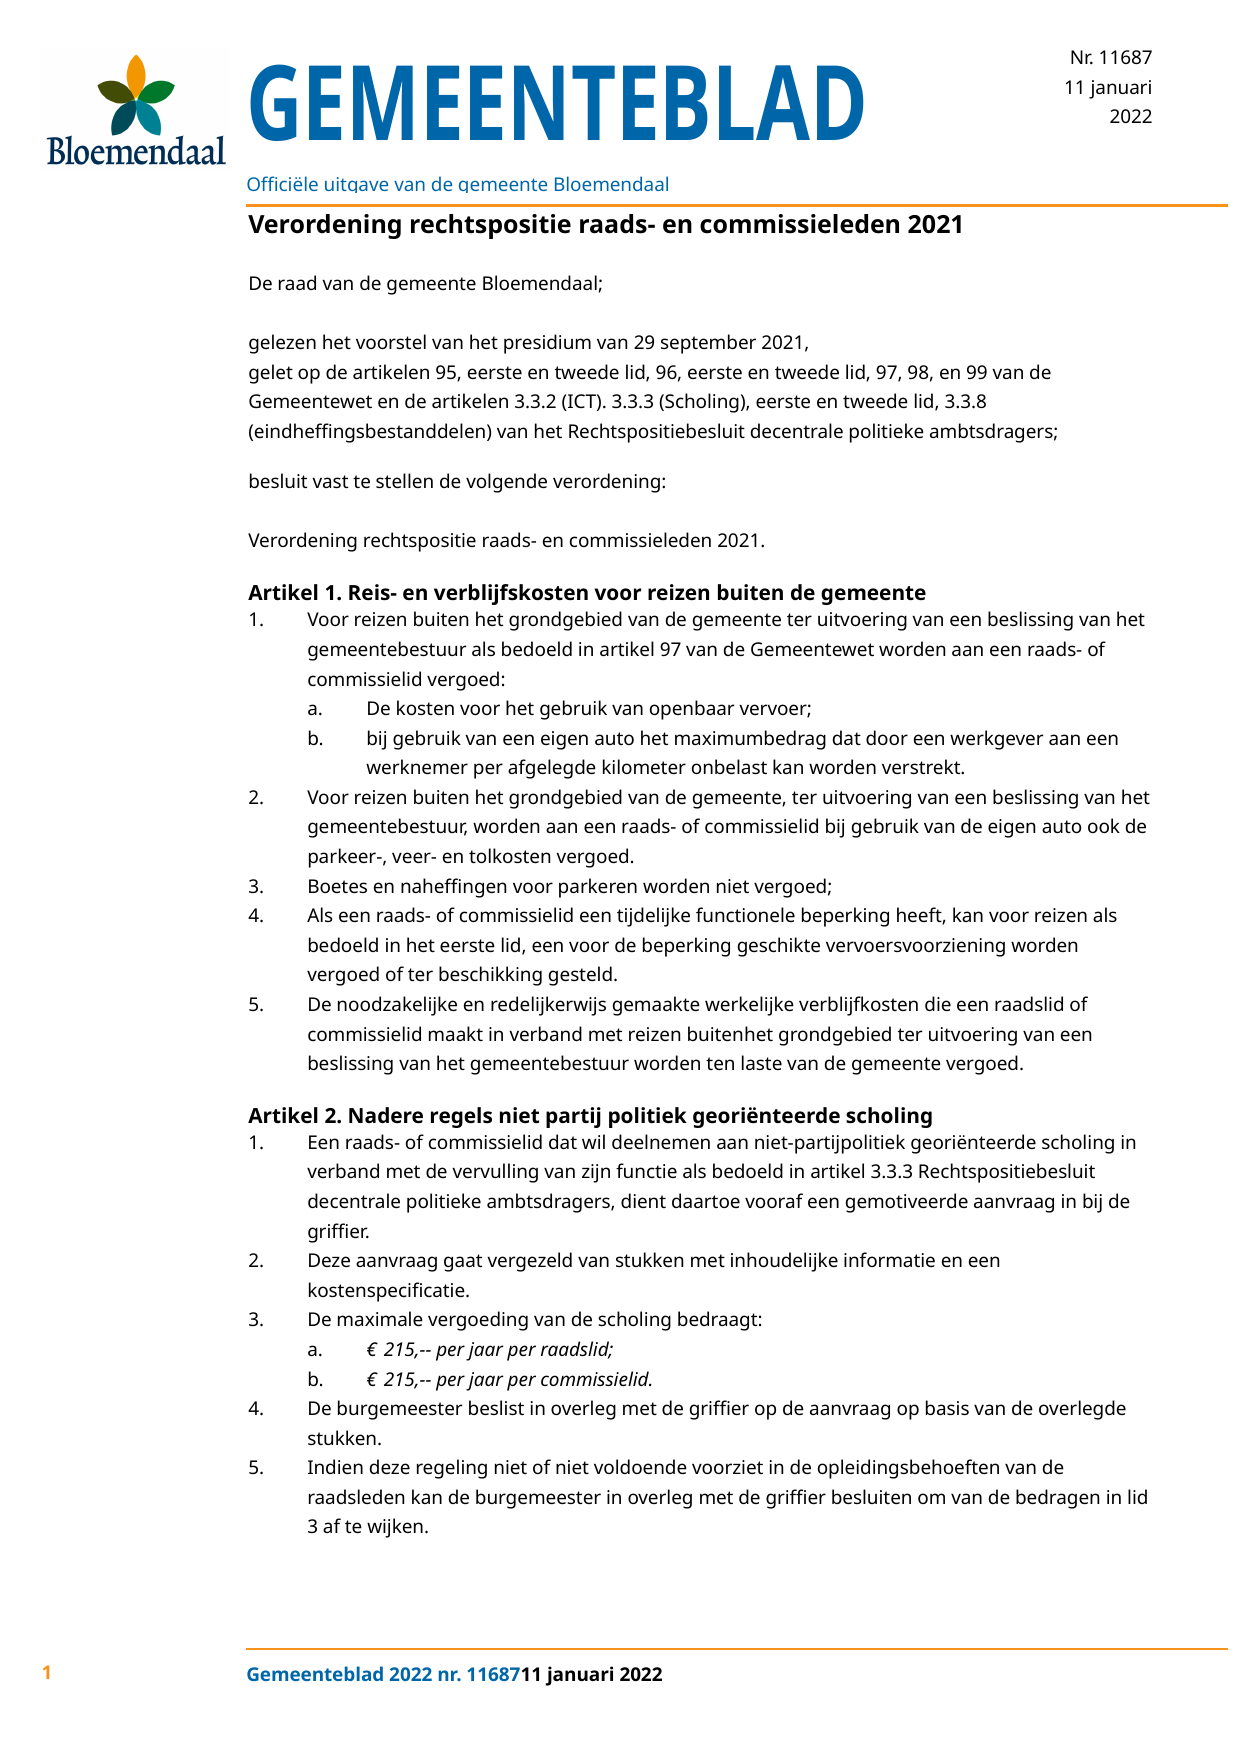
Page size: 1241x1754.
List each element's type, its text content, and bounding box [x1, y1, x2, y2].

text gelet op de artikelen 95, eerste en tweede lid, 96, eerste en tweede lid, 97, 98, en 99 van de Gemeentewet en de artikelen 3.3.2 (ICT). 3.3.3 (Scholing), eerste en tweede lid, 3.3.8 (eindheffingsbestanddelen) van het Rechtspositiebesluit decentrale politieke ambtsdragers; [248, 359, 1152, 444]
list De maximale vergoeding van de scholing bedraagt: [248, 1307, 1152, 1332]
text Artikel 2. Nadere regels niet partij politiek georiënteerde scholing [248, 1101, 1152, 1129]
list Als een raads- of commissielid een tijdelijke functionele beperking heeft, kan voor reizen als bedoeld in het eerste lid, een voor de beperking geschikte vervoersvoorziening worden vergoed of ter beschikking gesteld. [248, 902, 1152, 987]
list Deze aanvraag gaat vergezeld van stukken met inhoudelijke informatie en een kostenspecificatie. [248, 1247, 1152, 1303]
list Indien deze regeling niet of niet voldoende voorziet in de opleidingsbehoeften van de raadsleden kan de burgemeester in overleg met de griffier besluiten om van de bedragen in lid 3 af te wijken. [248, 1454, 1152, 1539]
text Verordening rechtspositie raads- en commissieleden 2021. [248, 528, 1152, 553]
list De burgemeester beslist in overleg met de griffier op de aanvraag op basis van de overlegde stukken. [248, 1395, 1152, 1451]
list De noodzakelijke en redelijkerwijs gemaakte werkelijke verblijfkosten die een raadslid of commissielid maakt in verband met reizen buitenhet grondgebied ter uitvoering van een beslissing van het gemeentebestuur worden ten laste van de gemeente vergoed. [248, 991, 1152, 1076]
text Verordening rechtspositie raads- en commissieleden 2021 [248, 207, 1152, 241]
text besluit vast te stellen de volgende verordening: [248, 468, 1152, 494]
list bij gebruik van een eigen auto het maximumbedrag dat door een werkgever aan een werknemer per afgelegde kilometer onbelast kan worden verstrekt. [307, 725, 1152, 780]
text gelezen het voorstel van het presidium van 29 september 2021, [248, 329, 1152, 355]
list € 215,-- per jaar per raadslid; [307, 1336, 1152, 1362]
list De kosten voor het gebruik van openbaar vervoer; [307, 695, 1152, 721]
text Artikel 1. Reis- en verblijfskosten voor reizen buiten de gemeente [248, 578, 1152, 607]
list Boetes en naheffingen voor parkeren worden niet vergoed; [248, 873, 1152, 898]
list € 215,-- per jaar per commissielid. [307, 1366, 1152, 1392]
list Voor reizen buiten het grondgebied van de gemeente, ter uitvoering van een beslissing van het gemeentebestuur, worden aan een raads- of commissielid bij gebruik van de eigen auto ook de parkeer-, veer- en tolkosten vergoed. [248, 784, 1152, 869]
picture [41, 47, 231, 172]
list Voor reizen buiten het grondgebied van de gemeente ter uitvoering van een beslissing van het gemeentebestuur als bedoeld in artikel 97 van de Gemeentewet worden aan een raads- of commissielid vergoed: [248, 607, 1152, 691]
list Een raads- of commissielid dat wil deelnemen aan niet-partijpolitiek georiënteerde scholing in verband met de vervulling van zijn functie als bedoeld in artikel 3.3.3 Rechtspositiebesluit decentrale politieke ambtsdragers, dient daartoe vooraf een gemotiveerde aanvraag in bij de griffier. [248, 1129, 1152, 1244]
text De raad van de gemeente Bloemendaal; [248, 270, 1152, 296]
